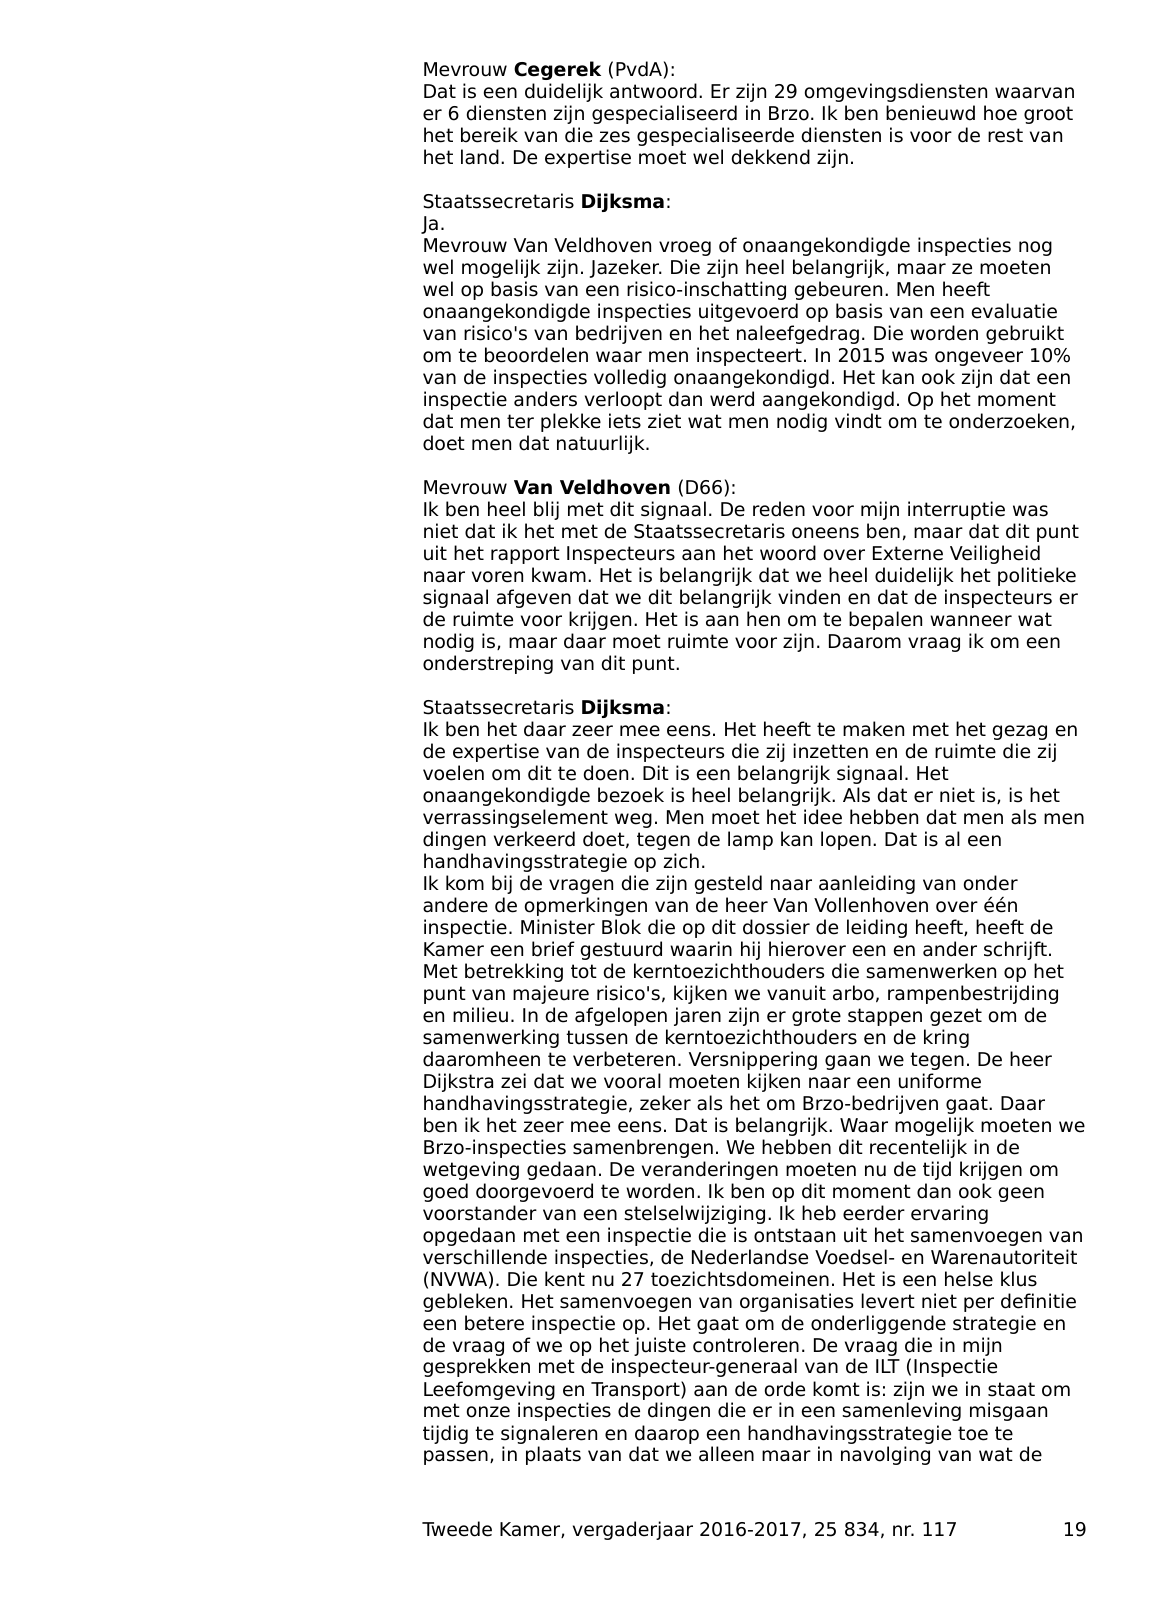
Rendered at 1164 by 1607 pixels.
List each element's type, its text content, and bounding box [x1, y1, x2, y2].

text Dat is een duidelijk antwoord. Er zijn 29 omgevingsdiensten waarvan er 6 diensten zijn gespecialiseerd in Brzo. Ik ben benieuwd hoe groot het bereik van die zes gespecialiseerde diensten is voor de rest van het land. De expertise moet wel dekkend zijn. [422, 81, 1087, 169]
text Mevrouw Van Veldhoven (D66): [422, 477, 1087, 499]
text Mevrouw Van Veldhoven vroeg of onaangekondigde inspecties nog wel mogelijk zijn. Jazeker. Die zijn heel belangrijk, maar ze moeten wel op basis van een risico-inschatting gebeuren. Men heeft onaangekondigde inspecties uitgevoerd op basis van een evaluatie van risico's van bedrijven en het naleefgedrag. Die worden gebruikt om te beoordelen waar men inspecteert. In 2015 was ongeveer 10% van de inspecties volledig onaangekondigd. Het kan ook zijn dat een inspectie anders verloopt dan werd aangekondigd. Op het moment dat men ter plekke iets ziet wat men nodig vindt om te onderzoeken, doet men dat natuurlijk. [422, 235, 1087, 455]
text Ik kom bij de vragen die zijn gesteld naar aanleiding van onder andere de opmerkingen van de heer Van Vollenhoven over één inspectie. Minister Blok die op dit dossier de leiding heeft, heeft de Kamer een brief gestuurd waarin hij hierover een en ander schrijft. Met betrekking tot de kerntoezichthouders die samenwerken op het punt van majeure risico's, kijken we vanuit arbo, rampenbestrijding en milieu. In de afgelopen jaren zijn er grote stappen gezet om de samenwerking tussen de kerntoezichthouders en de kring daaromheen te verbeteren. Versnippering gaan we tegen. De heer Dijkstra zei dat we vooral moeten kijken naar een uniforme handhavingsstrategie, zeker als het om Brzo-bedrijven gaat. Daar ben ik het zeer mee eens. Dat is belangrijk. Waar mogelijk moeten we Brzo-inspecties samenbrengen. We hebben dit recentelijk in de wetgeving gedaan. De veranderingen moeten nu de tijd krijgen om goed doorgevoerd te worden. Ik ben op dit moment dan ook geen voorstander van een stelselwijziging. Ik heb eerder ervaring opgedaan met een inspectie die is ontstaan uit het samenvoegen van verschillende inspecties, de Nederlandse Voedsel- en Warenautoriteit (NVWA). Die kent nu 27 toezichtsdomeinen. Het is een helse klus gebleken. Het samenvoegen van organisaties levert niet per definitie een betere inspectie op. Het gaat om de onderliggende strategie en de vraag of we op het juiste controleren. De vraag die in mijn gesprekken met de inspecteur-generaal van de ILT (Inspectie Leefomgeving en Transport) aan de orde komt is: zijn we in staat om met onze inspecties de dingen die er in een samenleving misgaan tijdig te signaleren en daarop een handhavingsstrategie toe te passen, in plaats van dat we alleen maar in navolging van wat de [422, 873, 1087, 1466]
text Mevrouw Cegerek (PvdA): [422, 59, 1087, 81]
text Ja. [422, 213, 1087, 235]
text Staatssecretaris Dijksma: [422, 191, 1087, 213]
text Ik ben het daar zeer mee eens. Het heeft te maken met het gezag en de expertise van de inspecteurs die zij inzetten en de ruimte die zij voelen om dit te doen. Dit is een belangrijk signaal. Het onaangekondigde bezoek is heel belangrijk. Als dat er niet is, is het verrassingselement weg. Men moet het idee hebben dat men als men dingen verkeerd doet, tegen de lamp kan lopen. Dat is al een handhavingsstrategie op zich. [422, 719, 1087, 873]
text Staatssecretaris Dijksma: [422, 697, 1087, 719]
text Ik ben heel blij met dit signaal. De reden voor mijn interruptie was niet dat ik het met de Staatssecretaris oneens ben, maar dat dit punt uit het rapport Inspecteurs aan het woord over Externe Veiligheid naar voren kwam. Het is belangrijk dat we heel duidelijk het politieke signaal afgeven dat we dit belangrijk vinden en dat de inspecteurs er de ruimte voor krijgen. Het is aan hen om te bepalen wanneer wat nodig is, maar daar moet ruimte voor zijn. Daarom vraag ik om een onderstreping van dit punt. [422, 499, 1087, 675]
